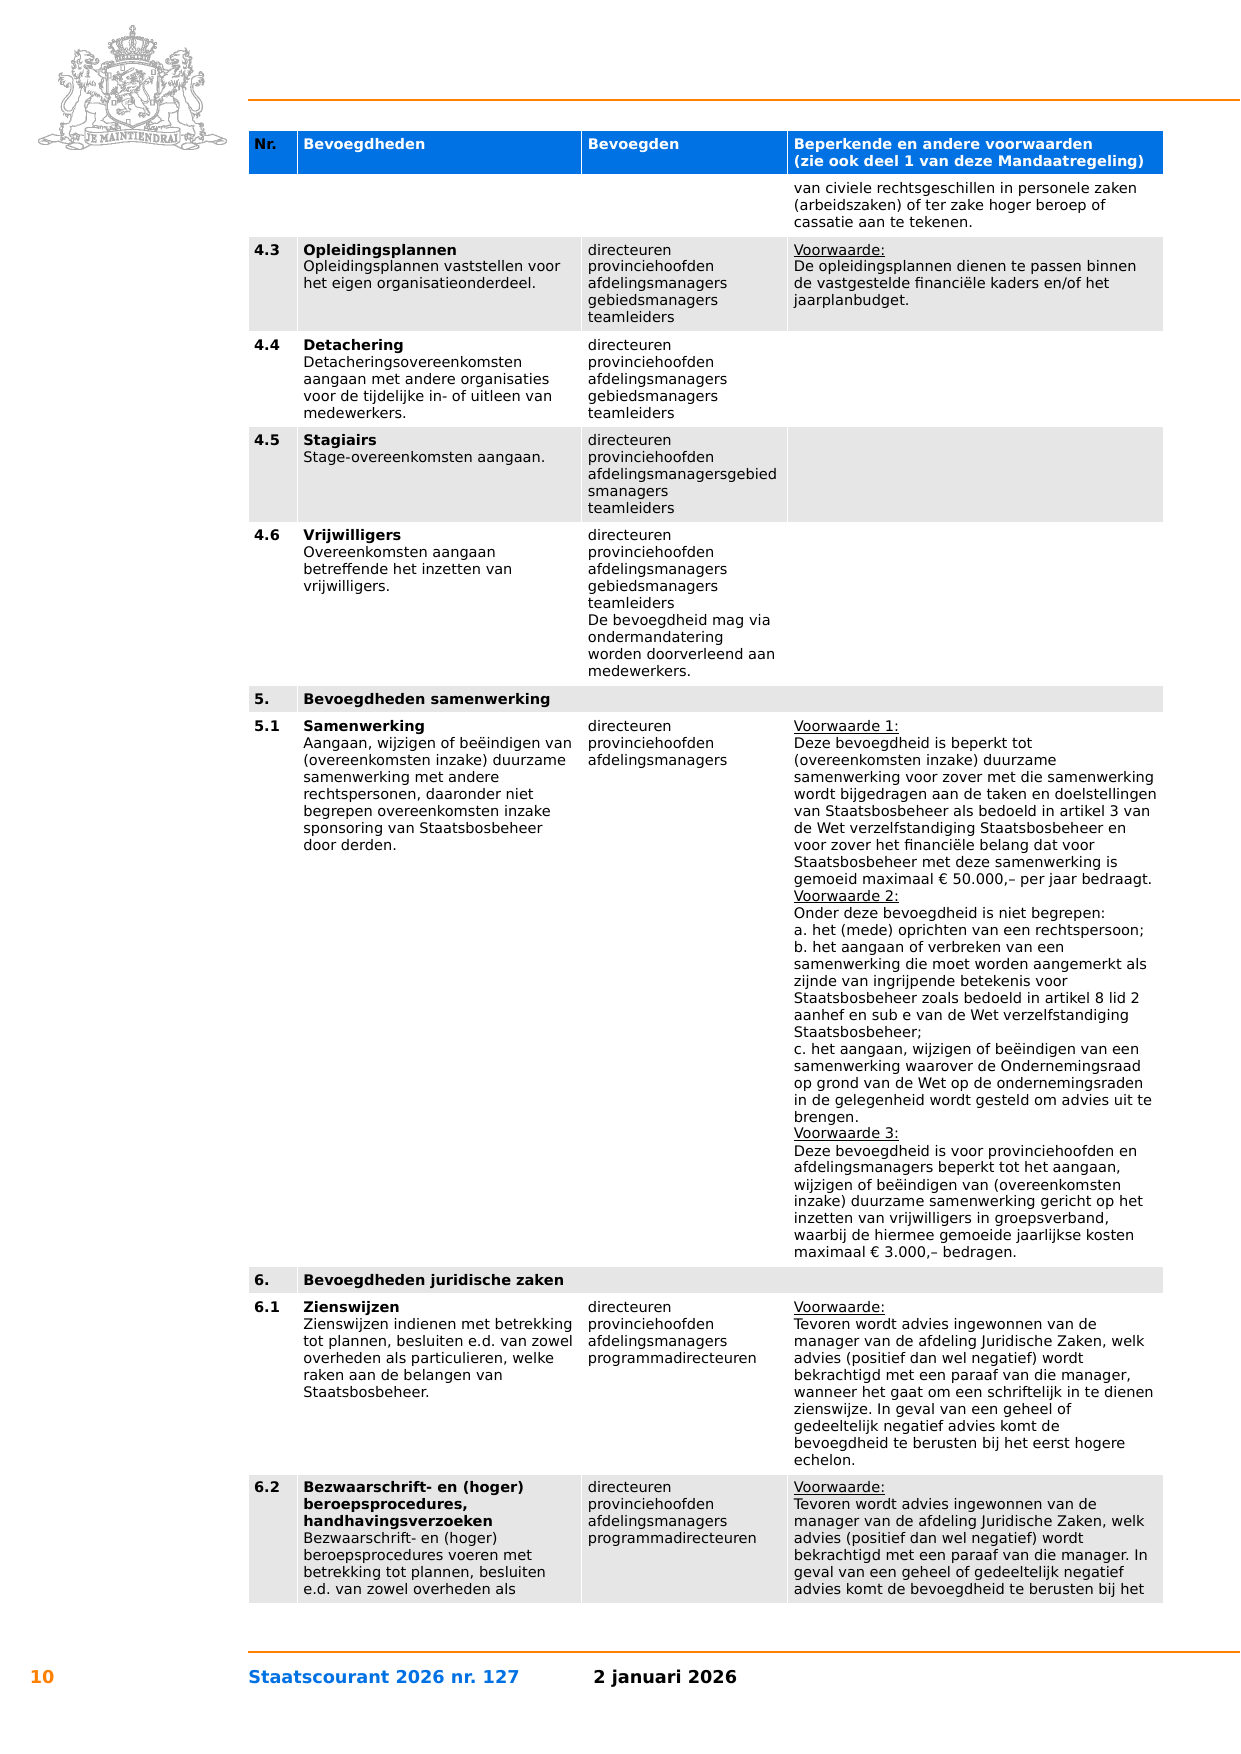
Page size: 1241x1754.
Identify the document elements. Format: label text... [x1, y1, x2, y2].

table_cell Bezwaarschrift- en (hoger) beroepsprocedures, handhavingsverzoeken Bezwaarschrift- en (hoger) beroepsprocedures voeren met betrekking tot plannen, besluiten e.d. van zowel overheden als [298, 1475, 581, 1603]
table_cell 4.6 [249, 523, 297, 685]
table_header Beperkende en andere voorwaarden (zie ook deel 1 van deze Mandaatregeling) [788, 131, 1163, 174]
table_cell 5. [249, 686, 297, 712]
table_cell Bevoegdheden samenwerking [298, 686, 1163, 712]
picture [38, 25, 227, 150]
table_cell 6. [249, 1267, 297, 1293]
table_cell 4.4 [249, 332, 297, 426]
table_header Bevoegdheden [298, 131, 581, 174]
table_cell Voorwaarde: Tevoren wordt advies ingewonnen van de manager van de afdeling Juridische Zaken, welk advies (positief dan wel negatief) wordt bekrachtigd met een paraaf van die manager, wanneer het gaat om een schriftelijk in te dienen zienswijze. In geval van een geheel of gedeeltelijk negatief advies komt de bevoegdheid te berusten bij het eerst hogere echelon. [788, 1294, 1163, 1473]
table_cell 6.2 [249, 1475, 297, 1603]
table_cell directeuren provinciehoofden afdelingsmanagers gebiedsmanagers teamleiders [582, 237, 787, 331]
table_header Nr. [249, 131, 297, 174]
table_cell Detachering Detacheringsovereenkomsten aangaan met andere organisaties voor de tijdelijke in- of uitleen van medewerkers. [298, 332, 581, 426]
table_cell directeuren provinciehoofden afdelingsmanagers gebiedsmanagers teamleiders [582, 332, 787, 426]
table_cell 5.1 [249, 713, 297, 1266]
table_cell directeuren provinciehoofden afdelingsmanagers programmadirecteuren [582, 1475, 787, 1603]
table_cell Samenwerking Aangaan, wijzigen of beëindigen van (overeenkomsten inzake) duurzame samenwerking met andere rechtspersonen, daaronder niet begrepen overeenkomsten inzake sponsoring van Staatsbosbeheer door derden. [298, 713, 581, 1266]
table_cell Zienswijzen Zienswijzen indienen met betrekking tot plannen, besluiten e.d. van zowel overheden als particulieren, welke raken aan de belangen van Staatsbosbeheer. [298, 1294, 581, 1473]
table_cell Voorwaarde: Tevoren wordt advies ingewonnen van de manager van de afdeling Juridische Zaken, welk advies (positief dan wel negatief) wordt bekrachtigd met een paraaf van die manager. In geval van een geheel of gedeeltelijk negatief advies komt de bevoegdheid te berusten bij het [788, 1475, 1163, 1603]
table_cell 6.1 [249, 1294, 297, 1473]
table_header Bevoegden [582, 131, 787, 174]
table_cell Voorwaarde 1: Deze bevoegdheid is beperkt tot (overeenkomsten inzake) duurzame samenwerking voor zover met die samenwerking wordt bijgedragen aan de taken en doelstellingen van Staatsbosbeheer als bedoeld in artikel 3 van de Wet verzelfstandiging Staatsbosbeheer en voor zover het financiële belang dat voor Staatsbosbeheer met deze samenwerking is gemoeid maximaal € 50.000,– per jaar bedraagt. Voorwaarde 2: Onder deze bevoegdheid is niet begrepen: a. het (mede) oprichten van een rechtspersoon; b. het aangaan of verbreken van een samenwerking die moet worden aangemerkt als zijnde van ingrijpende betekenis voor Staatsbosbeheer zoals bedoeld in artikel 8 lid 2 aanhef en sub e van de Wet verzelfstandiging Staatsbosbeheer; c. het aangaan, wijzigen of beëindigen van een samenwerking waarover de Ondernemingsraad op grond van de Wet op de ondernemingsraden in de gelegenheid wordt gesteld om advies uit te brengen. Voorwaarde 3: Deze bevoegdheid is voor provinciehoofden en afdelingsmanagers beperkt tot het aangaan, wijzigen of beëindigen van (overeenkomsten inzake) duurzame samenwerking gericht op het inzetten van vrijwilligers in groepsverband, waarbij de hiermee gemoeide jaarlijkse kosten maximaal € 3.000,– bedragen. [788, 713, 1163, 1266]
table_cell van civiele rechtsgeschillen in personele zaken (arbeidszaken) of ter zake hoger beroep of cassatie aan te tekenen. [788, 175, 1163, 236]
table_cell [249, 175, 297, 236]
table_cell [788, 427, 1163, 522]
table_cell directeuren provinciehoofden afdelingsmanagers programmadirecteuren [582, 1294, 787, 1473]
table_cell Stagiairs Stage-overeenkomsten aangaan. [298, 427, 581, 522]
table_cell directeuren provinciehoofden afdelingsmanagers gebiedsmanagers teamleiders De bevoegdheid mag via ondermandatering worden doorverleend aan medewerkers. [582, 523, 787, 685]
table_cell Voorwaarde: De opleidingsplannen dienen te passen binnen de vastgestelde financiële kaders en/of het jaarplanbudget. [788, 237, 1163, 331]
table_cell 4.5 [249, 427, 297, 522]
table_cell Opleidingsplannen Opleidingsplannen vaststellen voor het eigen organisatieonderdeel. [298, 237, 581, 331]
table_cell [788, 332, 1163, 426]
table_cell directeuren provinciehoofden afdelingsmanagersgebiedsmanagers teamleiders [582, 427, 787, 522]
table_cell 4.3 [249, 237, 297, 331]
table_cell Bevoegdheden juridische zaken [298, 1267, 1163, 1293]
table_cell [582, 175, 787, 236]
table_cell Vrijwilligers Overeenkomsten aangaan betreffende het inzetten van vrijwilligers. [298, 523, 581, 685]
table_cell [788, 523, 1163, 685]
table_cell [298, 175, 581, 236]
table_cell directeuren provinciehoofden afdelingsmanagers [582, 713, 787, 1266]
